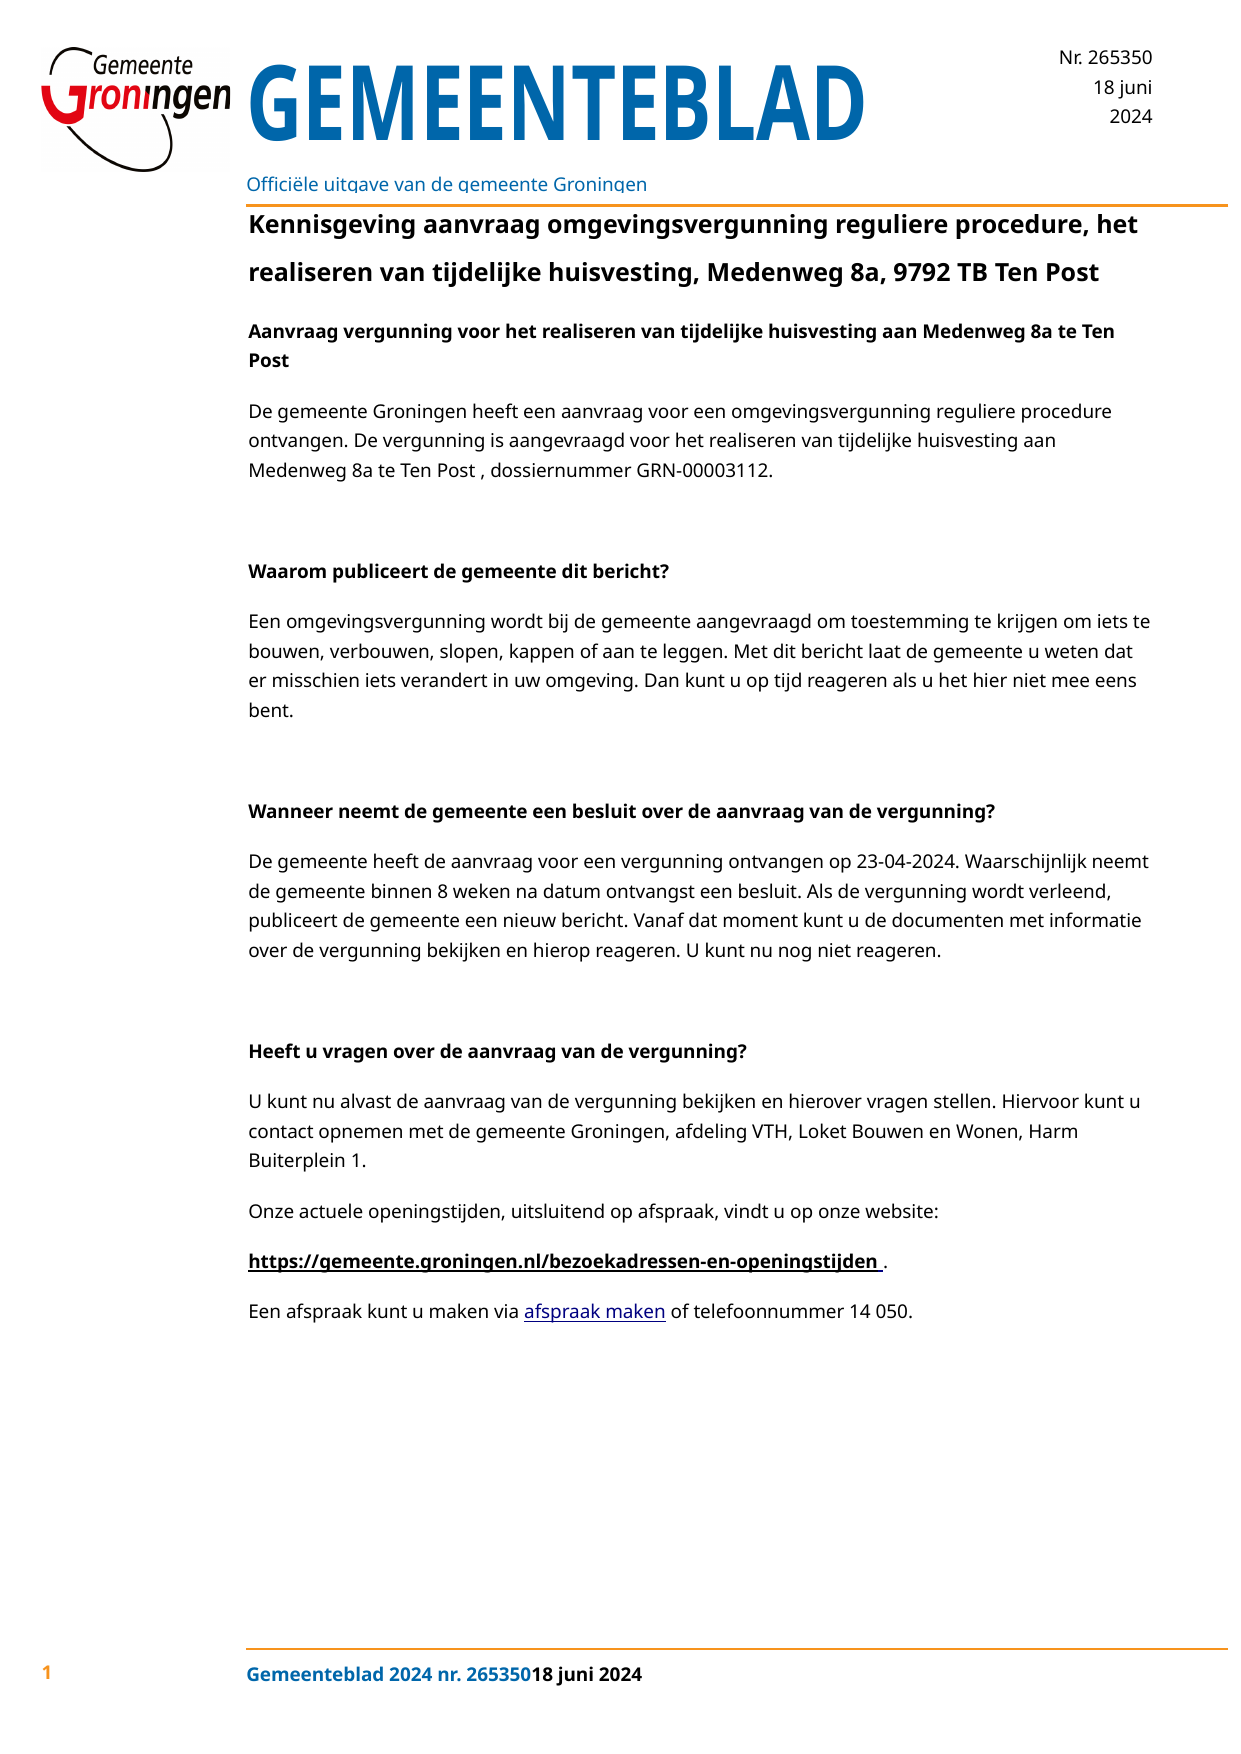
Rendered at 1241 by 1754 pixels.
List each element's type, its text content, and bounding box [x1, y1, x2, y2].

text U kunt nu alvast de aanvraag van de vergunning bekijken en hierover vragen stellen. Hiervoor kunt u contact opnemen met de gemeente Groningen, afdeling VTH, Loket Bouwen en Wonen, Harm Buiterplein 1. [248, 1088, 1152, 1173]
text Een afspraak kunt u maken via afspraak maken of telefoonnummer 14 050. [248, 1299, 1152, 1324]
text Een omgevingsvergunning wordt bij de gemeente aangevraagd om toestemming te krijgen om iets te bouwen, verbouwen, slopen, kappen of aan te leggen. Met dit bericht laat de gemeente u weten dat er misschien iets verandert in uw omgeving. Dan kunt u op tijd reageren als u het hier niet mee eens bent. [248, 608, 1152, 723]
text De gemeente heeft de aanvraag voor een vergunning ontvangen op 23-04-2024. Waarschijnlijk neemt de gemeente binnen 8 weken na datum ontvangst een besluit. Als de vergunning wordt verleend, publiceert de gemeente een nieuw bericht. Vanaf dat moment kunt u de documenten met informatie over de vergunning bekijken en hierop reageren. U kunt nu nog niet reageren. [248, 848, 1152, 963]
text Aanvraag vergunning voor het realiseren van tijdelijke huisvesting aan Medenweg 8a te Ten Post [248, 318, 1152, 373]
text De gemeente Groningen heeft een aanvraag voor een omgevingsvergunning reguliere procedure ontvangen. De vergunning is aangevraagd voor het realiseren van tijdelijke huisvesting aan Medenweg 8a te Ten Post , dossiernummer GRN-00003112. [248, 398, 1152, 483]
text Waarom publiceert de gemeente dit bericht? [248, 558, 1152, 584]
text https://gemeente.groningen.nl/bezoekadressen-en-openingstijden . [248, 1248, 1152, 1274]
text Heeft u vragen over de aanvraag van de vergunning? [248, 1038, 1152, 1064]
text Wanneer neemt de gemeente een besluit over de aanvraag van de vergunning? [248, 798, 1152, 824]
text Kennisgeving aanvraag omgevingsvergunning reguliere procedure, het realiseren van tijdelijke huisvesting, Medenweg 8a, 9792 TB Ten Post [248, 207, 1152, 288]
text Onze actuele openingstijden, uitsluitend op afspraak, vindt u op onze website: [248, 1198, 1152, 1224]
picture [41, 47, 231, 172]
